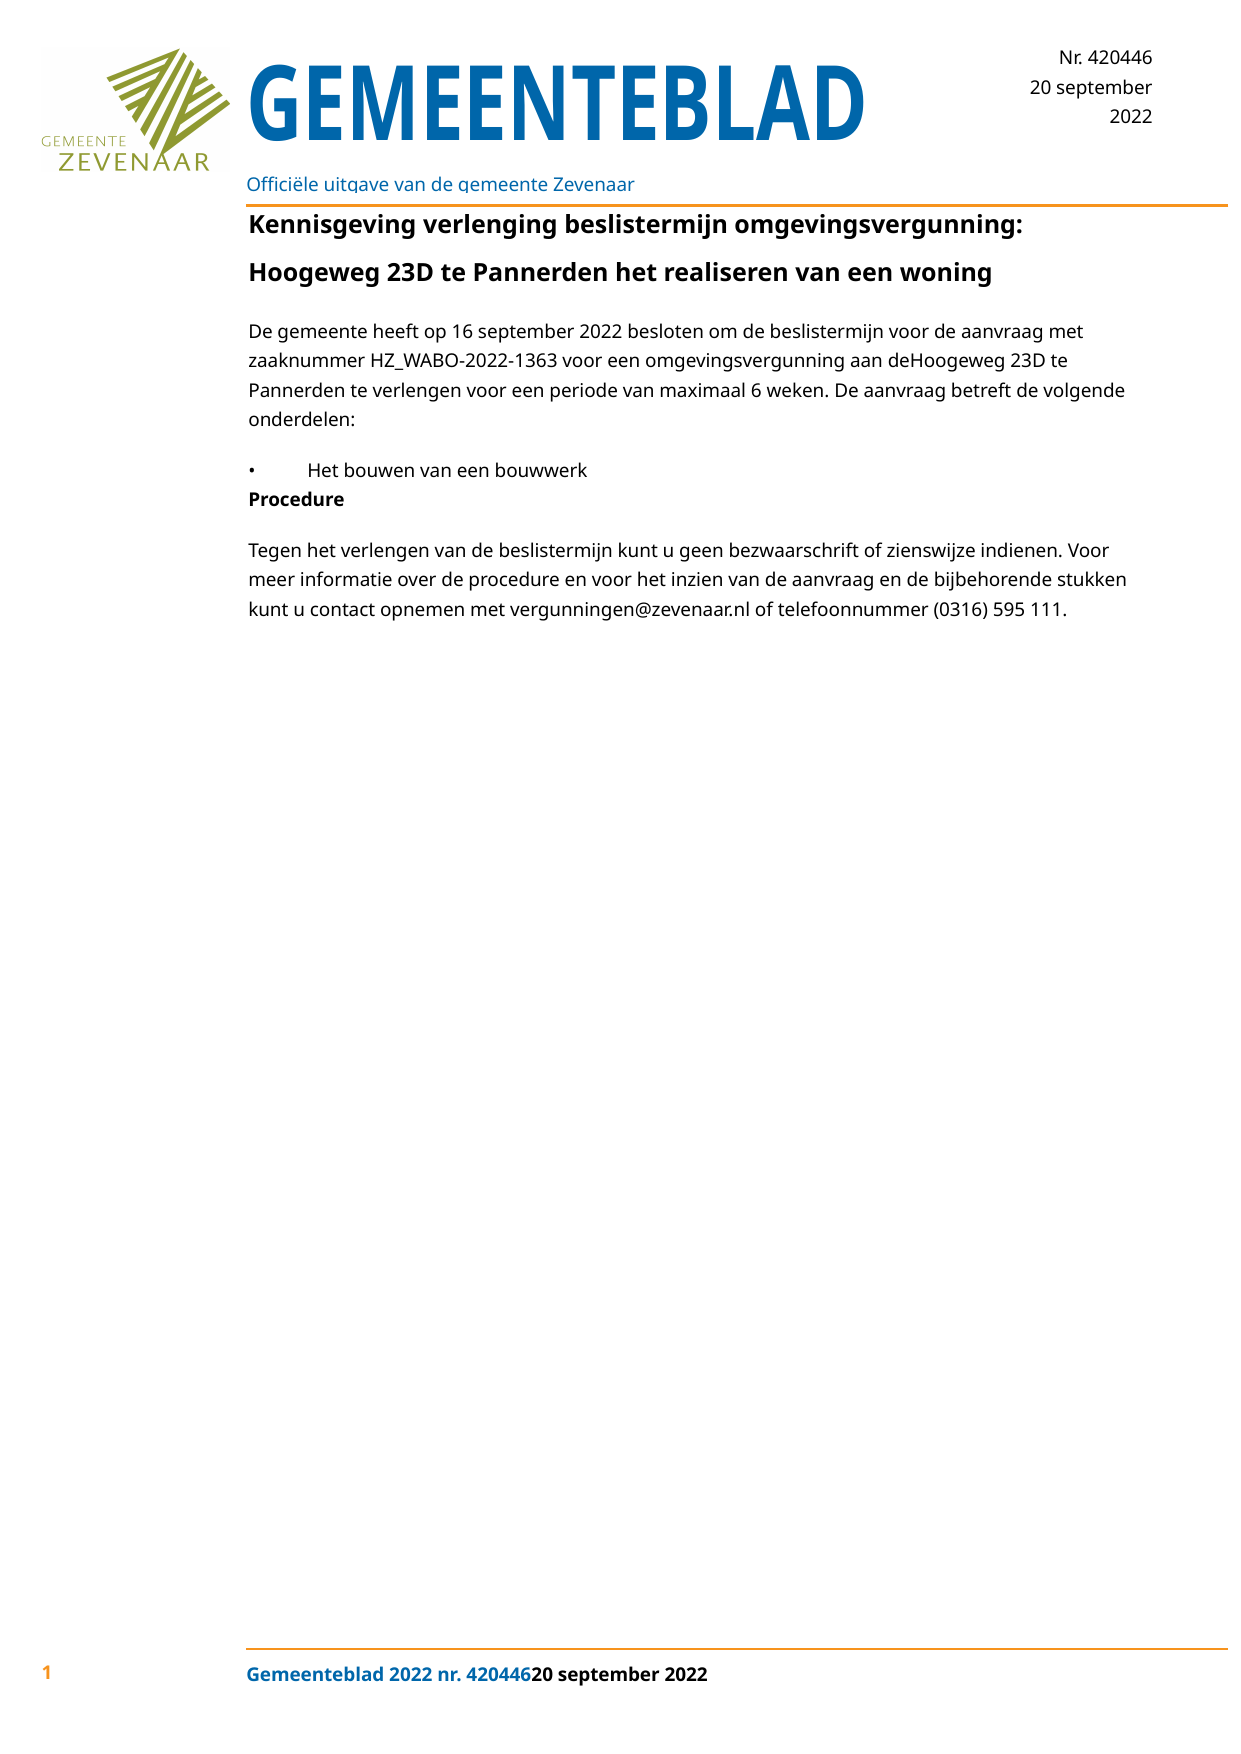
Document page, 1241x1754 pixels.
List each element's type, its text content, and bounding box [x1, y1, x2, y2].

text De gemeente heeft op 16 september 2022 besloten om de beslistermijn voor de aanvraag met zaaknummer HZ_WABO-2022-1363 voor een omgevingsvergunning aan deHoogeweg 23D te Pannerden te verlengen voor een periode van maximaal 6 weken. De aanvraag betreft de volgende onderdelen: [248, 318, 1152, 432]
text Tegen het verlengen van de beslistermijn kunt u geen bezwaarschrift of zienswijze indienen. Voor meer informatie over de procedure en voor het inzien van de aanvraag en de bijbehorende stukken kunt u contact opnemen met vergunningen@zevenaar.nl of telefoonnummer (0316) 595 111. [248, 537, 1152, 622]
text Procedure [248, 487, 1152, 512]
text Kennisgeving verlenging beslistermijn omgevingsvergunning: Hoogeweg 23D te Pannerden het realiseren van een woning [248, 207, 1152, 288]
picture [41, 47, 231, 172]
list Het bouwen van een bouwwerk [248, 457, 1152, 483]
